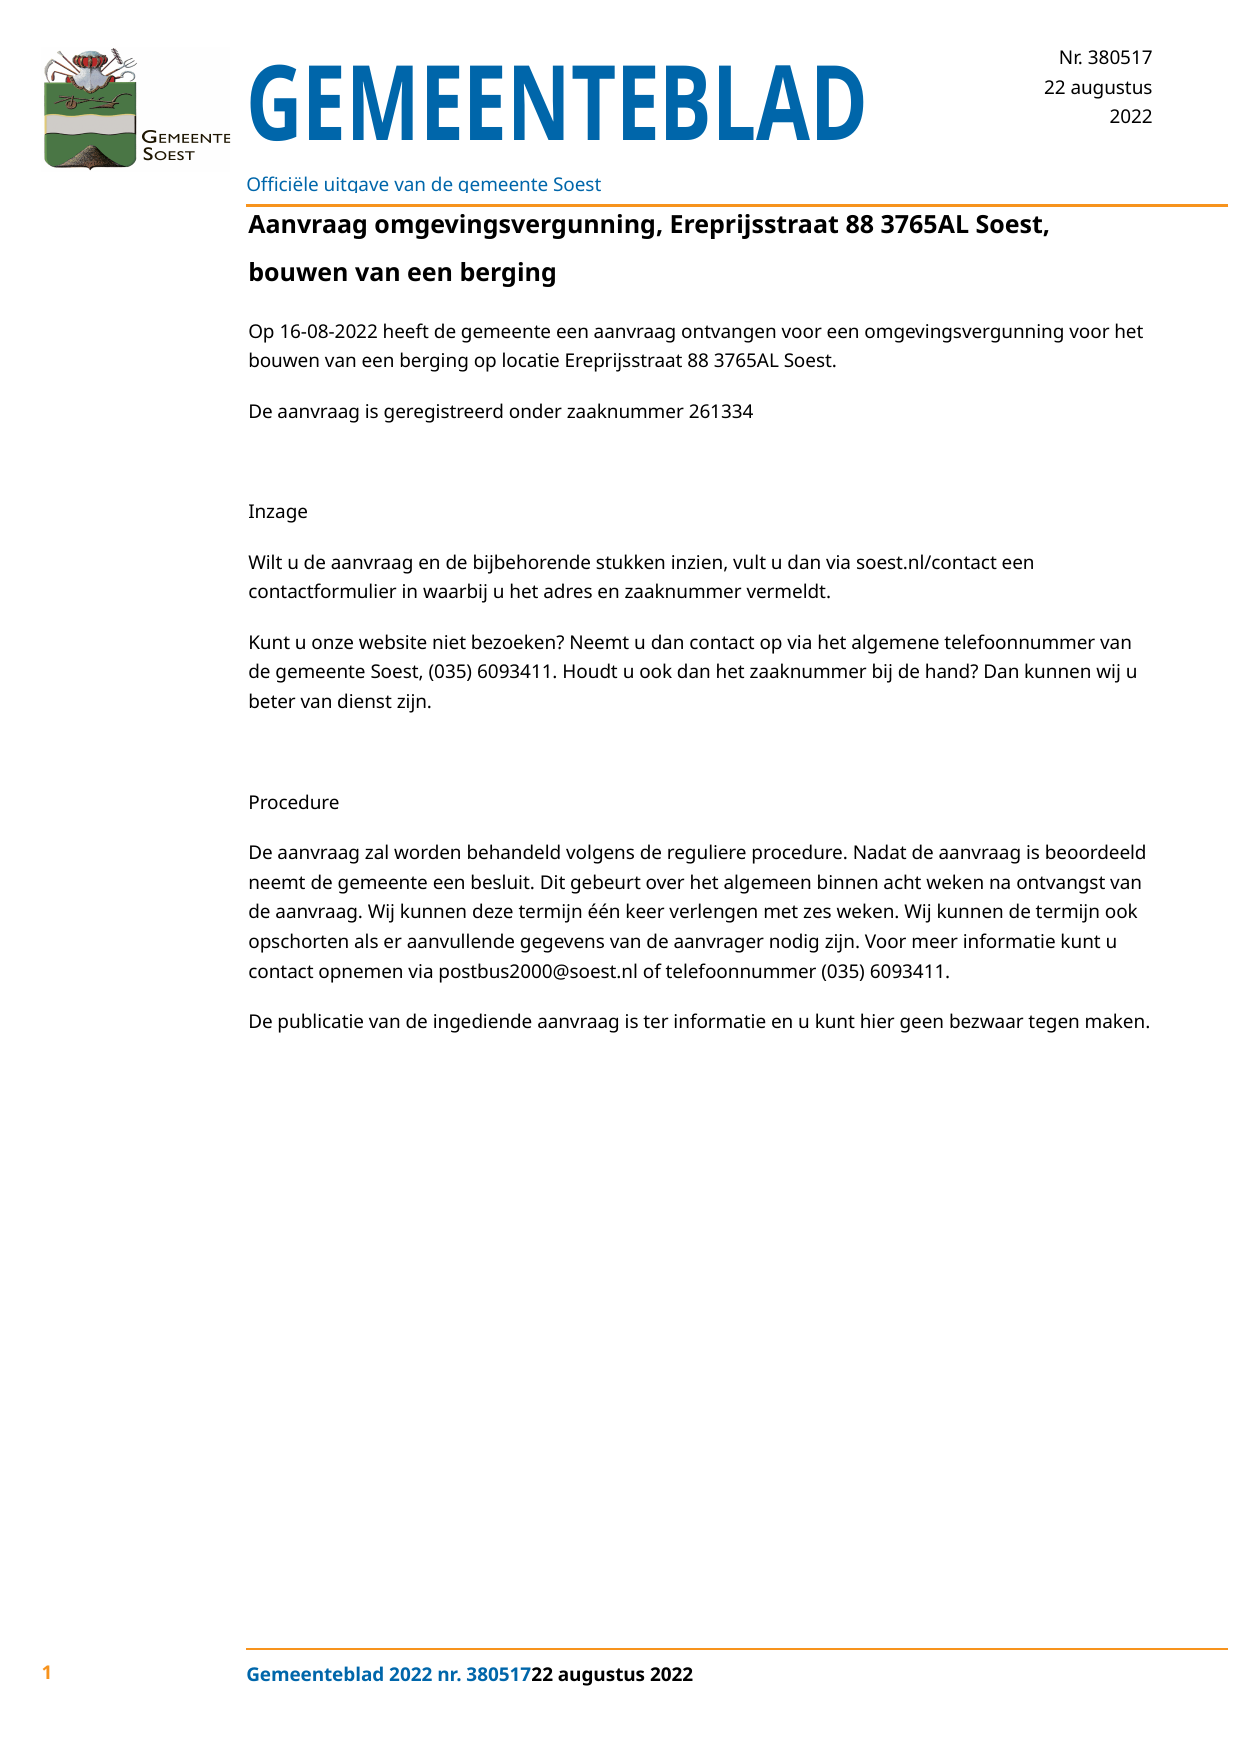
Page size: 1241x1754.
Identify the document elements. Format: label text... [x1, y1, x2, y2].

picture [41, 47, 231, 172]
text Op 16-08-2022 heeft de gemeente een aanvraag ontvangen voor een omgevingsvergunning voor het bouwen van een berging op locatie Ereprijsstraat 88 3765AL Soest. [248, 318, 1152, 373]
text Procedure [248, 789, 1152, 815]
text De publicatie van de ingediende aanvraag is ter informatie en u kunt hier geen bezwaar tegen maken. [248, 1008, 1152, 1034]
text Aanvraag omgevingsvergunning, Ereprijsstraat 88 3765AL Soest, bouwen van een berging [248, 207, 1152, 288]
text Inzage [248, 499, 1152, 524]
text De aanvraag zal worden behandeld volgens de reguliere procedure. Nadat de aanvraag is beoordeeld neemt de gemeente een besluit. Dit gebeurt over het algemeen binnen acht weken na ontvangst van de aanvraag. Wij kunnen deze termijn één keer verlengen met zes weken. Wij kunnen de termijn ook opschorten als er aanvullende gegevens van de aanvrager nodig zijn. Voor meer informatie kunt u contact opnemen via postbus2000@soest.nl of telefoonnummer (035) 6093411. [248, 839, 1152, 984]
text De aanvraag is geregistreerd onder zaaknummer 261334 [248, 398, 1152, 424]
text Wilt u de aanvraag en de bijbehorende stukken inzien, vult u dan via soest.nl/contact een contactformulier in waarbij u het adres en zaaknummer vermeldt. [248, 549, 1152, 604]
text Kunt u onze website niet bezoeken? Neemt u dan contact op via het algemene telefoonnummer van de gemeente Soest, (035) 6093411. Houdt u ook dan het zaaknummer bij de hand? Dan kunnen wij u beter van dienst zijn. [248, 629, 1152, 714]
